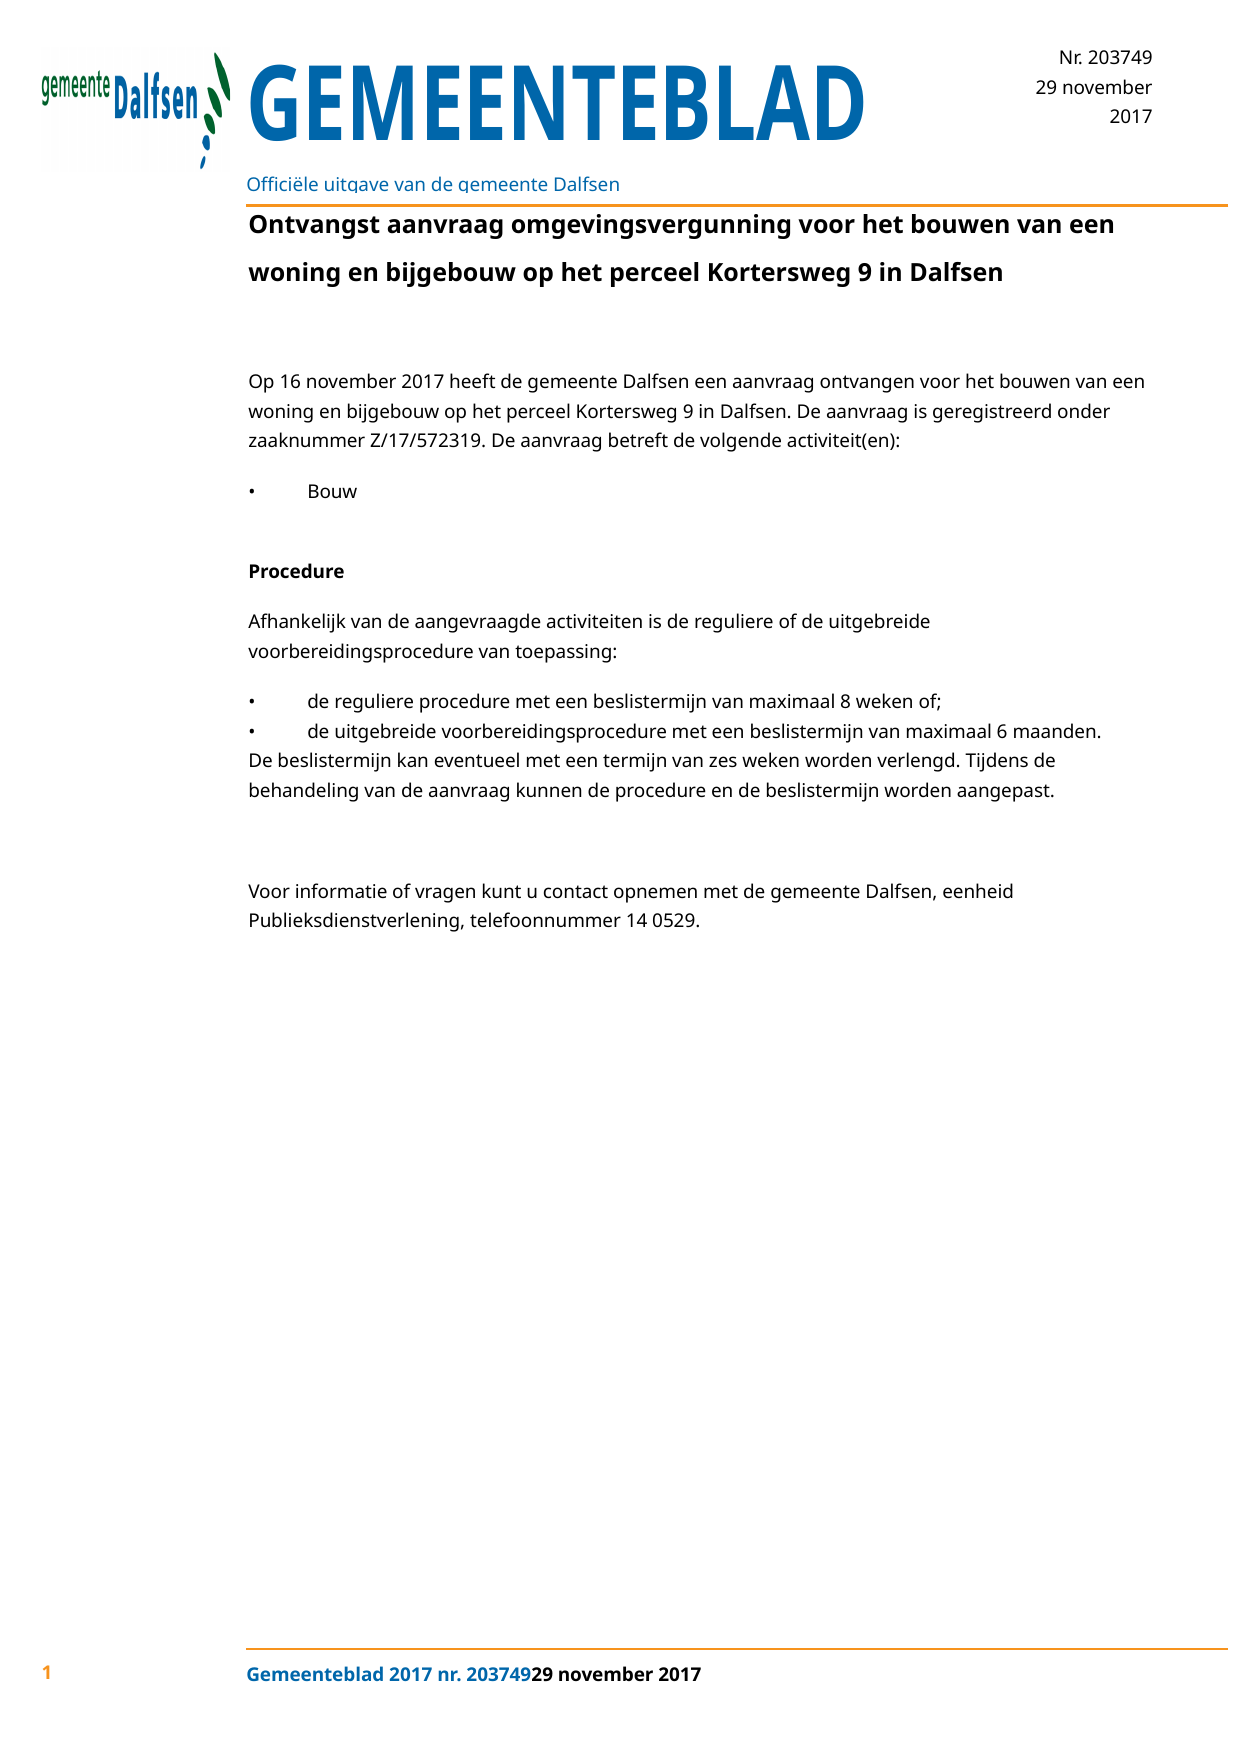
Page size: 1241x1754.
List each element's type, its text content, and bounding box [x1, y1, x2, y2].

list de reguliere procedure met een beslistermijn van maximaal 8 weken of; [248, 688, 1152, 714]
text Procedure [248, 558, 1152, 584]
text Ontvangst aanvraag omgevingsvergunning voor het bouwen van een woning en bijgebouw op het perceel Kortersweg 9 in Dalfsen [248, 207, 1152, 288]
list de uitgebreide voorbereidingsprocedure met een beslistermijn van maximaal 6 maanden. [248, 718, 1152, 744]
text Voor informatie of vragen kunt u contact opnemen met de gemeente Dalfsen, eenheid Publieksdienstverlening, telefoonnummer 14 0529. [248, 878, 1152, 933]
text De beslistermijn kan eventueel met een termijn van zes weken worden verlengd. Tijdens de behandeling van de aanvraag kunnen de procedure en de beslistermijn worden aangepast. [248, 747, 1152, 803]
picture [41, 47, 231, 172]
text Afhankelijk van de aangevraagde activiteiten is de reguliere of de uitgebreide voorbereidingsprocedure van toepassing: [248, 608, 1152, 664]
list Bouw [248, 478, 1152, 504]
text Op 16 november 2017 heeft de gemeente Dalfsen een aanvraag ontvangen voor het bouwen van een woning en bijgebouw op het perceel Kortersweg 9 in Dalfsen. De aanvraag is geregistreerd onder zaaknummer Z/17/572319. De aanvraag betreft de volgende activiteit(en): [248, 368, 1152, 453]
